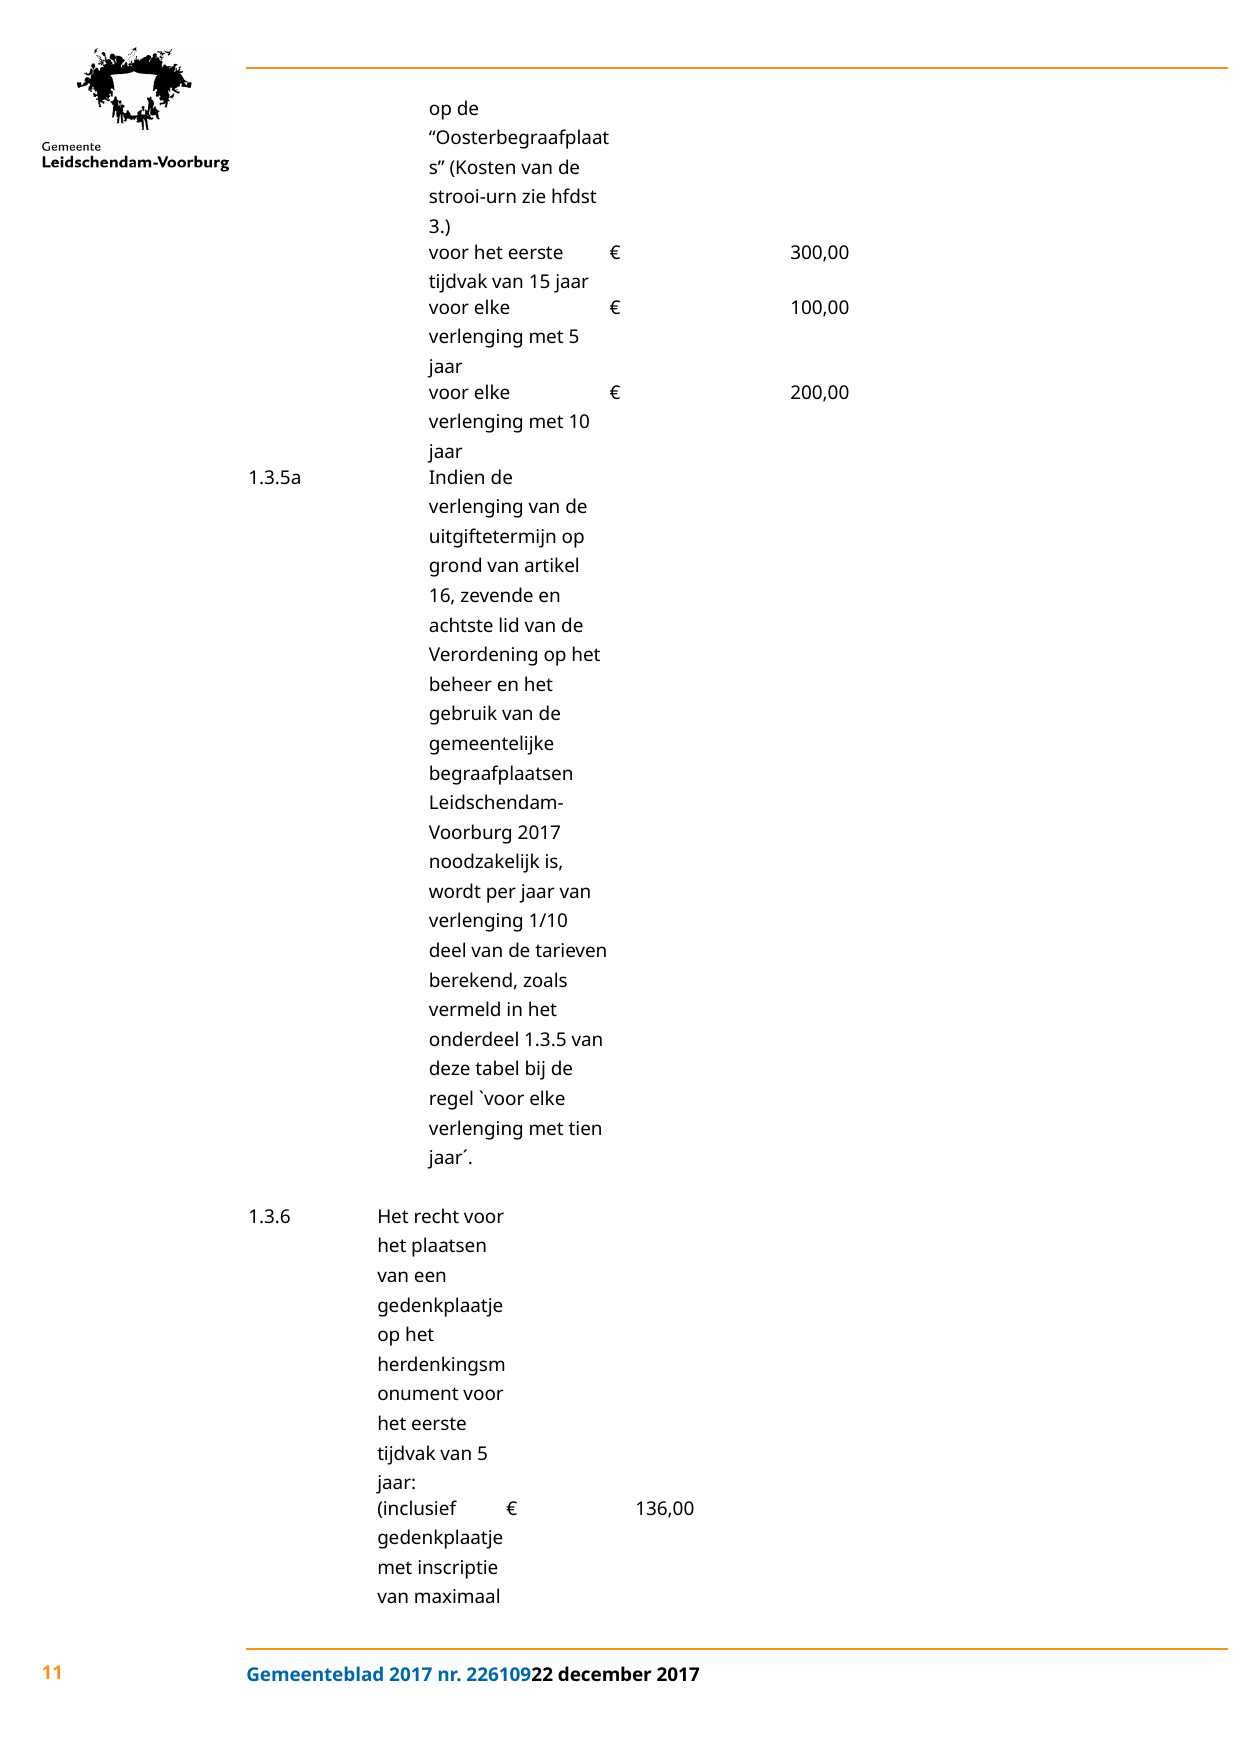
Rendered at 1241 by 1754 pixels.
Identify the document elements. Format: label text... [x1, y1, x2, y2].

table_cell [790, 464, 971, 1170]
table_cell [609, 464, 790, 1170]
table_cell voor elke verlenging met 10 jaar [429, 379, 609, 464]
table_cell Indien de verlenging van de uitgiftetermijn op grond van artikel 16, zevende en achtste lid van de Verordening op het beheer en het gebruik van de gemeentelijke begraafplaatsen Leidschendam-Voorburg 2017 noodzakelijk is, wordt per jaar van verlenging 1/10 deel van de tarieven berekend, zoals vermeld in het onderdeel 1.3.5 van deze tabel bij de regel `voor elke verlenging met tien jaar´. [429, 464, 609, 1170]
table_cell [248, 239, 429, 294]
table_header [635, 1203, 764, 1495]
table_cell 136,00 [635, 1495, 764, 1609]
table_cell [248, 379, 429, 464]
table_cell [971, 464, 1152, 1170]
table_cell 1.3.5a [248, 464, 429, 1170]
table_cell € [609, 239, 790, 294]
table_cell [971, 239, 1152, 294]
picture [41, 47, 231, 172]
table_cell [971, 379, 1152, 464]
table_cell (inclusief gedenkplaatje met inscriptie van maximaal [377, 1495, 506, 1609]
table_cell 300,00 [790, 239, 971, 294]
table_cell 100,00 [790, 294, 971, 379]
table_cell op de “Oosterbegraafplaats” (Kosten van de strooi-urn zie hfdst 3.) [429, 95, 609, 239]
table_cell [248, 95, 429, 239]
table_cell [609, 95, 790, 239]
table_cell [248, 294, 429, 379]
table_cell [971, 294, 1152, 379]
table_cell voor elke verlenging met 5 jaar [429, 294, 609, 379]
table_header Het recht voor het plaatsen van een gedenkplaatje op het herdenkingsmonument voor het eerste tijdvak van 5 jaar: [377, 1203, 506, 1495]
table_cell € [609, 379, 790, 464]
table_cell [971, 95, 1152, 239]
table_header 1.3.6 [248, 1203, 377, 1495]
table_header [506, 1203, 635, 1495]
table_cell € [506, 1495, 635, 1609]
table_cell [248, 1495, 377, 1609]
table_cell 200,00 [790, 379, 971, 464]
table_cell € [609, 294, 790, 379]
table_cell [790, 95, 971, 239]
table_cell voor het eerste tijdvak van 15 jaar [429, 239, 609, 294]
